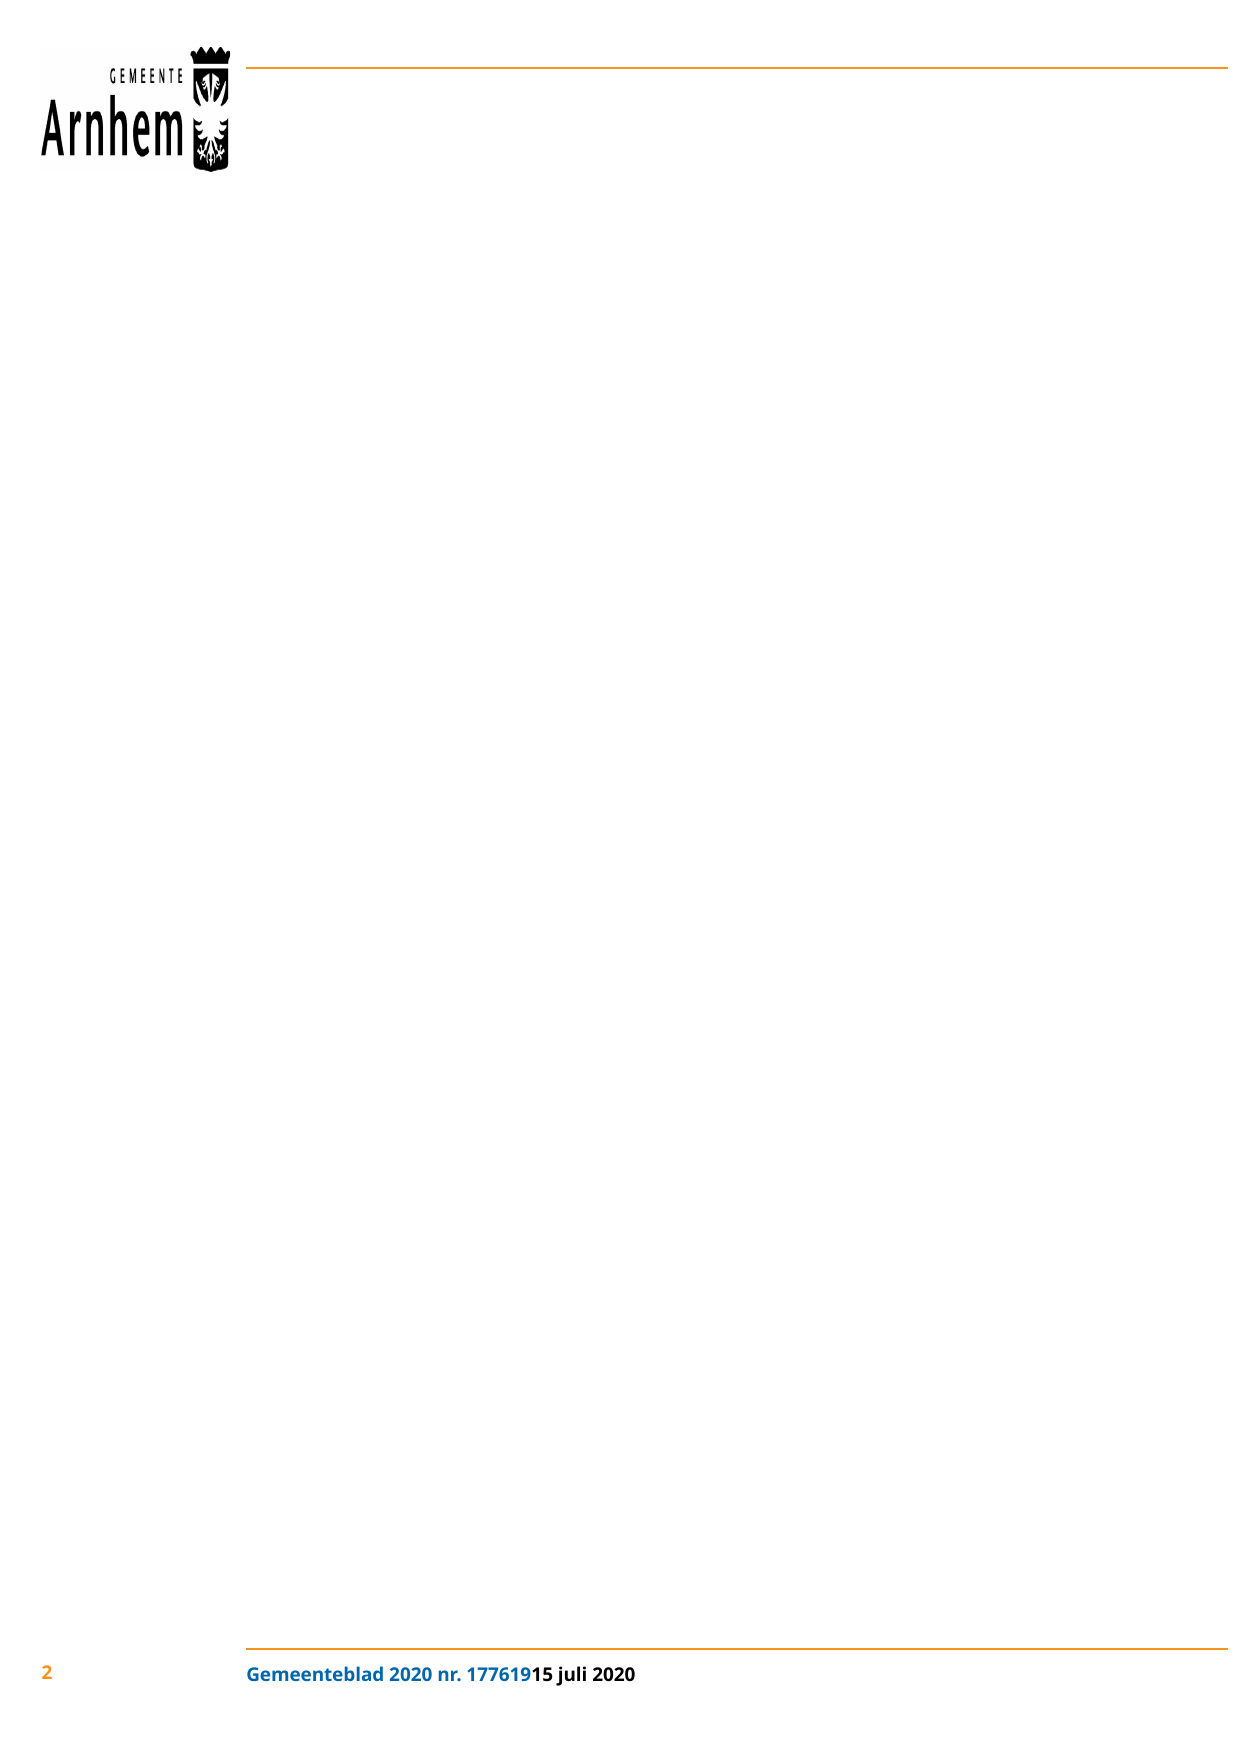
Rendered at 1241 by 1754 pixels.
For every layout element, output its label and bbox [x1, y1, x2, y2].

picture [41, 47, 231, 172]
